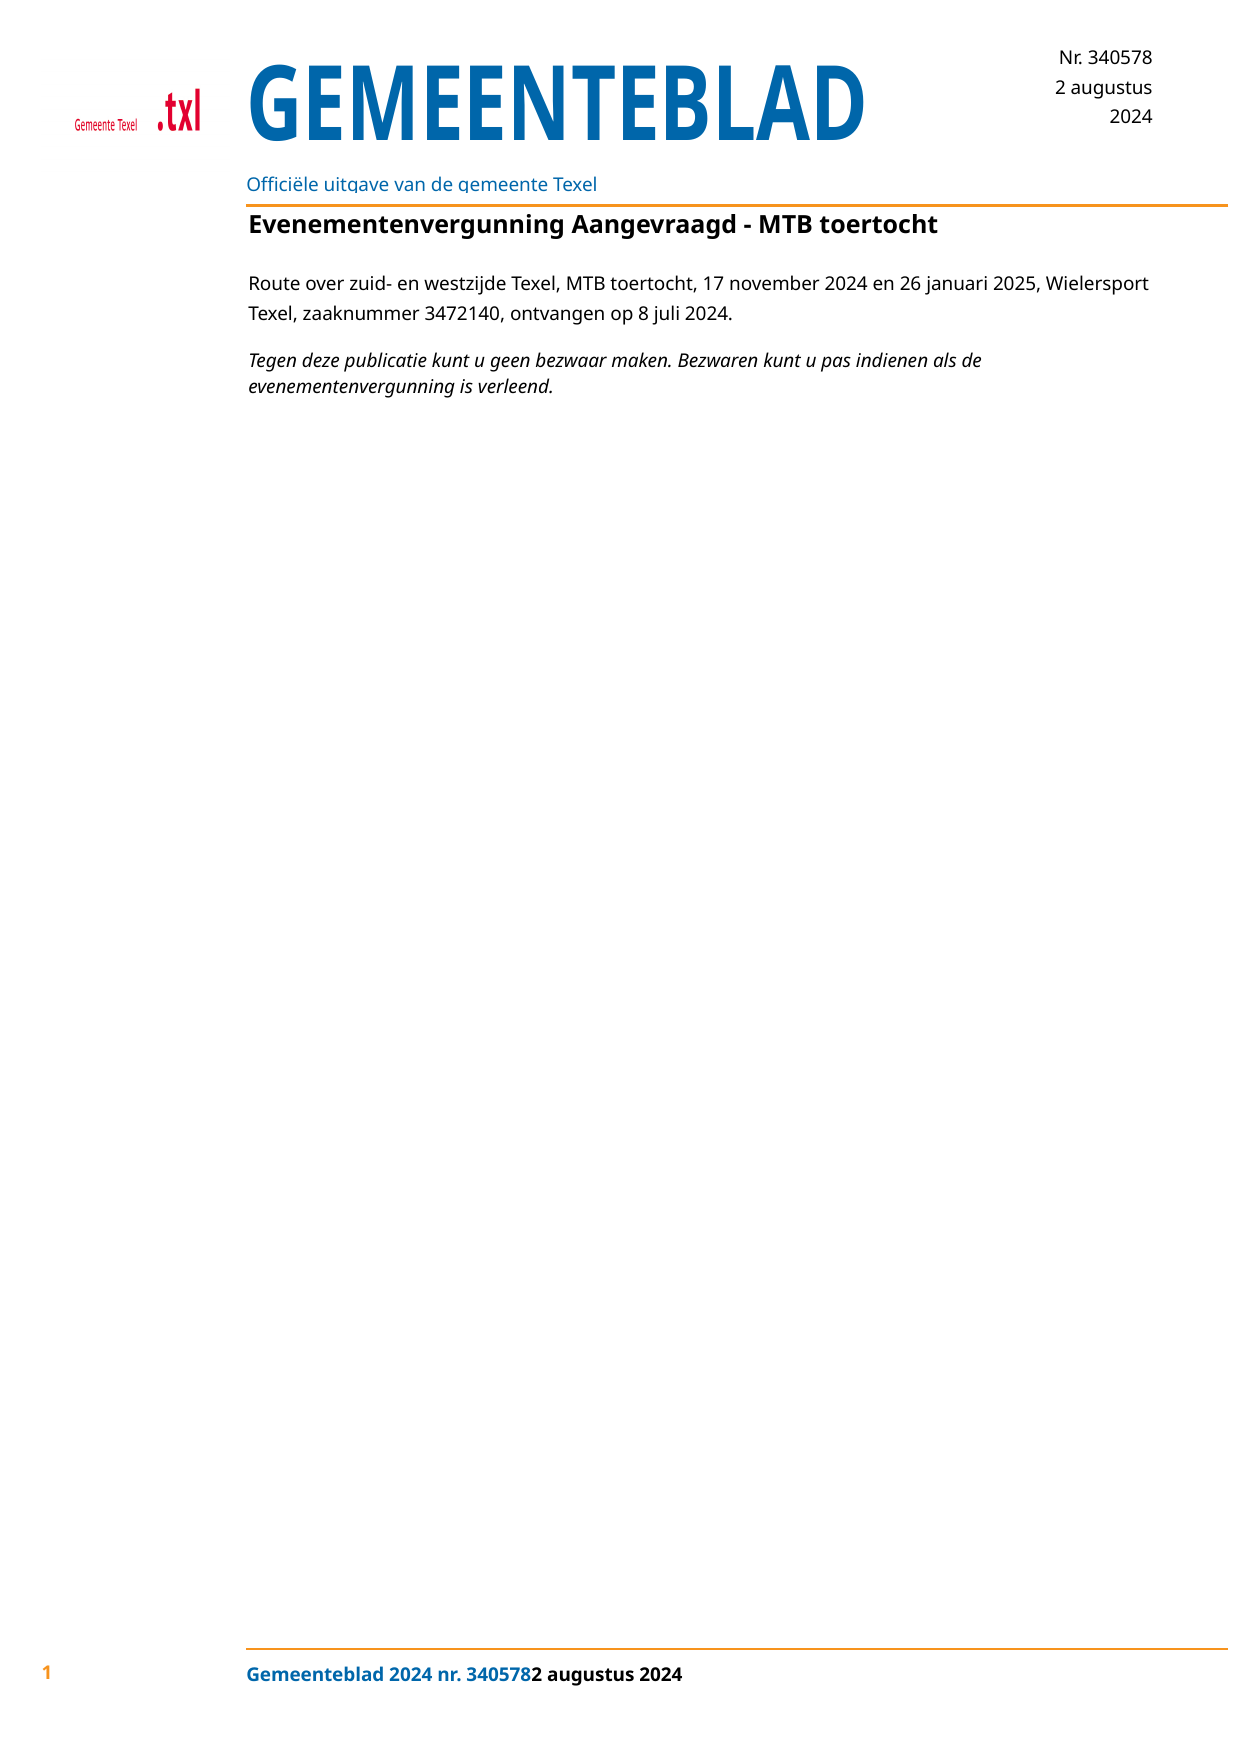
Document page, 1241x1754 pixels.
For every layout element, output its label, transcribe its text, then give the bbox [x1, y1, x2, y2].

text Tegen deze publicatie kunt u geen bezwaar maken. Bezwaren kunt u pas indienen als de evenementenvergunning is verleend. [248, 348, 1152, 399]
picture [41, 47, 231, 172]
text Evenementenvergunning Aangevraagd - MTB toertocht [248, 207, 1152, 241]
text Route over zuid- en westzijde Texel, MTB toertocht, 17 november 2024 en 26 januari 2025, Wielersport Texel, zaaknummer 3472140, ontvangen op 8 juli 2024. [248, 270, 1152, 326]
